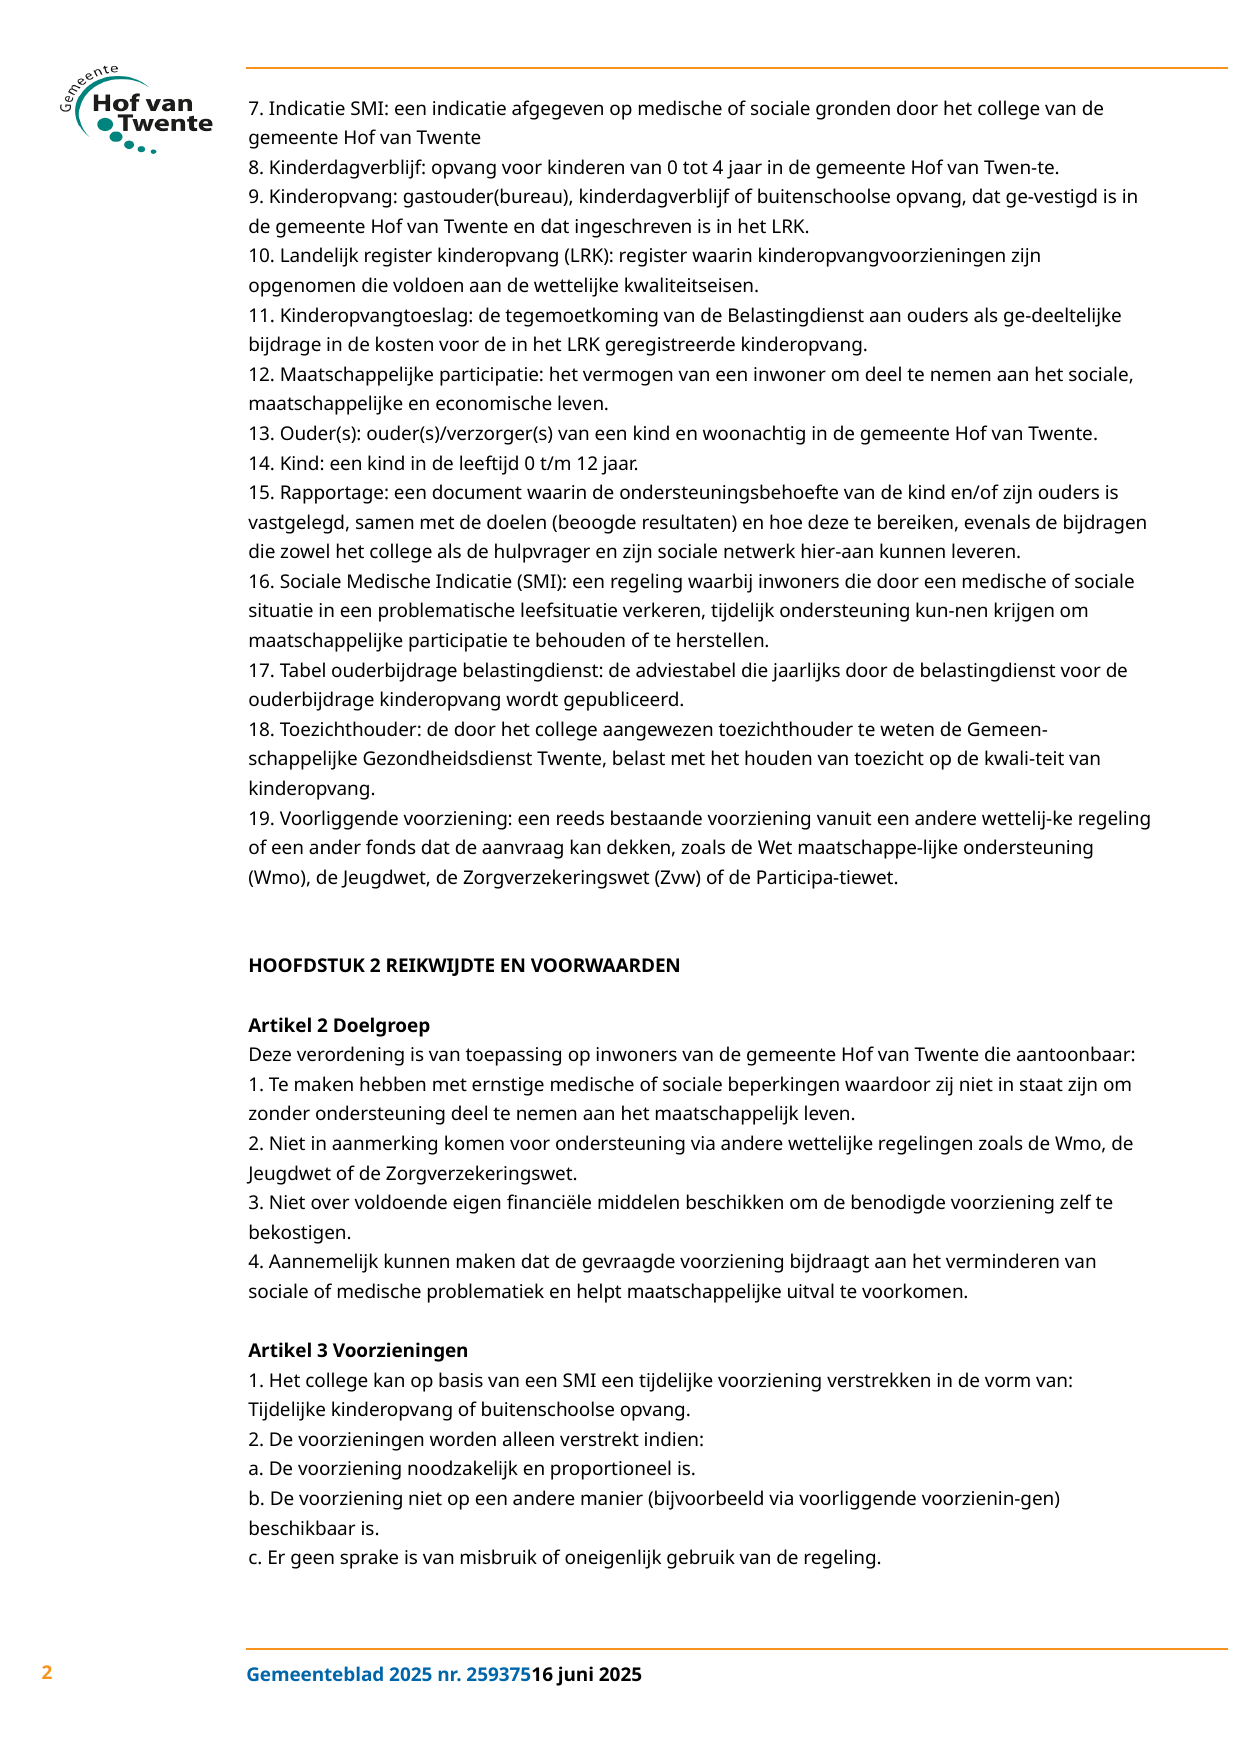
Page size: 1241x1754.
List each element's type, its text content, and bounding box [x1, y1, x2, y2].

text Deze verordening is van toepassing op inwoners van de gemeente Hof van Twente die aantoonbaar: [248, 1041, 1152, 1067]
text 12. Maatschappelijke participatie: het vermogen van een inwoner om deel te nemen aan het sociale, maatschappelijke en economische leven. [248, 361, 1152, 416]
text 11. Kinderopvangtoeslag: de tegemoetkoming van de Belastingdienst aan ouders als ge-deeltelijke bijdrage in de kosten voor de in het LRK geregistreerde kinderopvang. [248, 302, 1152, 357]
text 8. Kinderdagverblijf: opvang voor kinderen van 0 tot 4 jaar in de gemeente Hof van Twen-te. [248, 154, 1152, 180]
text c. Er geen sprake is van misbruik of oneigenlijk gebruik van de regeling. [248, 1544, 1152, 1570]
text b. De voorziening niet op een andere manier (bijvoorbeeld via voorliggende voorzienin-gen) beschikbaar is. [248, 1485, 1152, 1541]
text 19. Voorliggende voorziening: een reeds bestaande voorziening vanuit een andere wettelij-ke regeling of een ander fonds dat de aanvraag kan dekken, zoals de Wet maatschappe-lijke ondersteuning (Wmo), de Jeugdwet, de Zorgverzekeringswet (Zvw) of de Participa-tiewet. [248, 805, 1152, 890]
picture [41, 47, 231, 172]
text 1. Het college kan op basis van een SMI een tijdelijke voorziening verstrekken in de vorm van: [248, 1367, 1152, 1393]
text 1. Te maken hebben met ernstige medische of sociale beperkingen waardoor zij niet in staat zijn om zonder ondersteuning deel te nemen aan het maatschappelijk leven. [248, 1071, 1152, 1126]
text Artikel 3 Voorzieningen [248, 1337, 1152, 1363]
text Tijdelijke kinderopvang of buitenschoolse opvang. [248, 1396, 1152, 1422]
text 3. Niet over voldoende eigen financiële middelen beschikken om de benodigde voorziening zelf te bekostigen. [248, 1189, 1152, 1245]
text 4. Aannemelijk kunnen maken dat de gevraagde voorziening bijdraagt aan het verminderen van sociale of medische problematiek en helpt maatschappelijke uitval te voorkomen. [248, 1248, 1152, 1304]
text 15. Rapportage: een document waarin de ondersteuningsbehoefte van de kind en/of zijn ouders is vastgelegd, samen met de doelen (beoogde resultaten) en hoe deze te bereiken, evenals de bijdragen die zowel het college als de hulpvrager en zijn sociale netwerk hier-aan kunnen leveren. [248, 479, 1152, 564]
text 14. Kind: een kind in de leeftijd 0 t/m 12 jaar. [248, 450, 1152, 476]
text 17. Tabel ouderbijdrage belastingdienst: de adviestabel die jaarlijks door de belastingdienst voor de ouderbijdrage kinderopvang wordt gepubliceerd. [248, 657, 1152, 712]
text 2. Niet in aanmerking komen voor ondersteuning via andere wettelijke regelingen zoals de Wmo, de Jeugdwet of de Zorgverzekeringswet. [248, 1130, 1152, 1186]
text HOOFDSTUK 2 REIKWIJDTE EN VOORWAARDEN [248, 953, 1152, 978]
text 18. Toezichthouder: de door het college aangewezen toezichthouder te weten de Gemeen-schappelijke Gezondheidsdienst Twente, belast met het houden van toezicht op de kwali-teit van kinderopvang. [248, 716, 1152, 801]
text 16. Sociale Medische Indicatie (SMI): een regeling waarbij inwoners die door een medische of sociale situatie in een problematische leefsituatie verkeren, tijdelijk ondersteuning kun-nen krijgen om maatschappelijke participatie te behouden of te herstellen. [248, 568, 1152, 653]
text a. De voorziening noodzakelijk en proportioneel is. [248, 1456, 1152, 1481]
text 7. Indicatie SMI: een indicatie afgegeven op medische of sociale gronden door het college van de gemeente Hof van Twente [248, 95, 1152, 150]
text 13. Ouder(s): ouder(s)/verzorger(s) van een kind en woonachtig in de gemeente Hof van Twente. [248, 420, 1152, 446]
text 2. De voorzieningen worden alleen verstrekt indien: [248, 1426, 1152, 1452]
text 9. Kinderopvang: gastouder(bureau), kinderdagverblijf of buitenschoolse opvang, dat ge-vestigd is in de gemeente Hof van Twente en dat ingeschreven is in het LRK. [248, 183, 1152, 239]
text Artikel 2 Doelgroep [248, 1012, 1152, 1038]
text 10. Landelijk register kinderopvang (LRK): register waarin kinderopvangvoorzieningen zijn opgenomen die voldoen aan de wettelijke kwaliteitseisen. [248, 243, 1152, 298]
